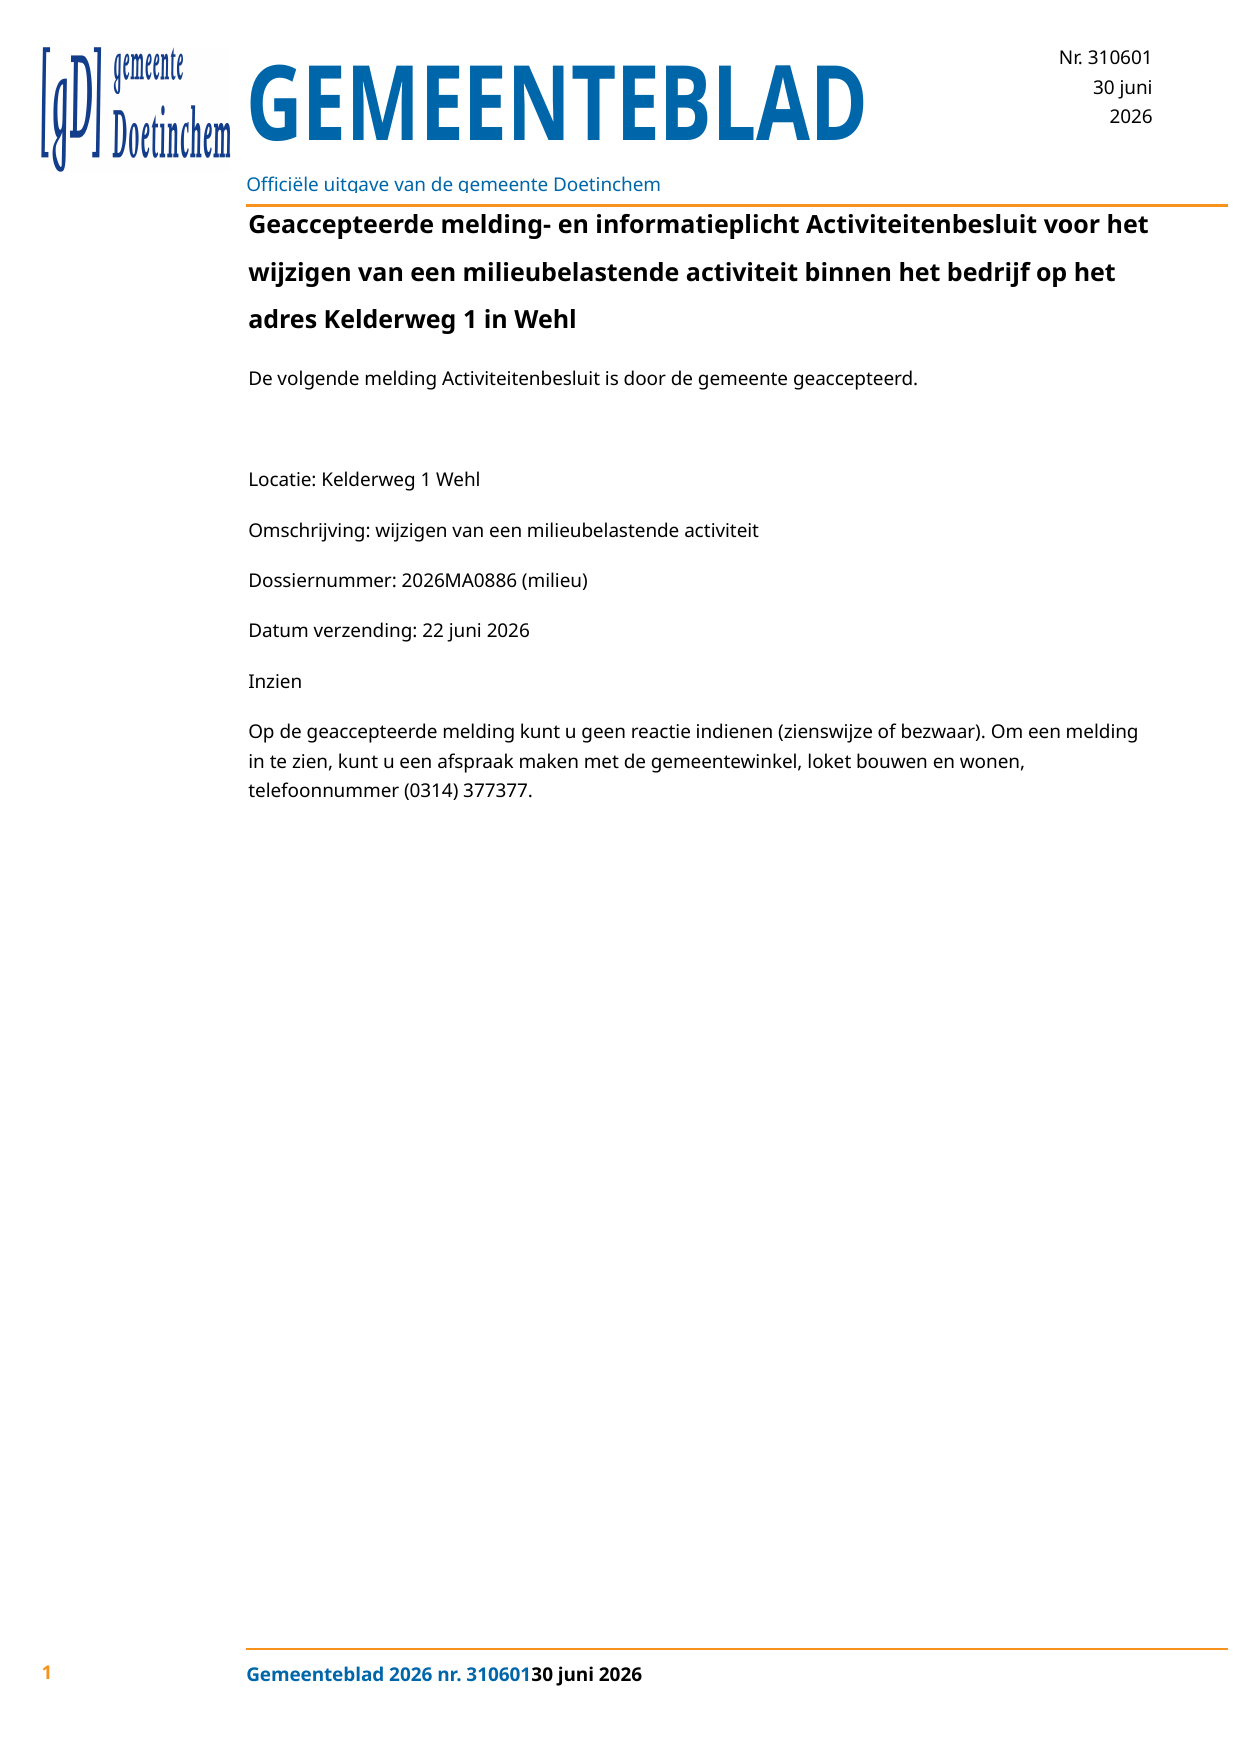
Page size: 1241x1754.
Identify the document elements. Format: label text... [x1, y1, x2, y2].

text Datum verzending: 22 juni 2026 [248, 618, 1152, 643]
text Locatie: Kelderweg 1 Wehl [248, 466, 1152, 492]
text De volgende melding Activiteitenbesluit is door de gemeente geaccepteerd. [248, 366, 1152, 391]
text Inzien [248, 668, 1152, 694]
text Dossiernummer: 2026MA0886 (milieu) [248, 567, 1152, 593]
picture [41, 47, 231, 172]
text Geaccepteerde melding- en informatieplicht Activiteitenbesluit voor het wijzigen van een milieubelastende activiteit binnen het bedrijf op het adres Kelderweg 1 in Wehl [248, 207, 1152, 336]
text Op de geaccepteerde melding kunt u geen reactie indienen (zienswijze of bezwaar). Om een melding in te zien, kunt u een afspraak maken met de gemeentewinkel, loket bouwen en wonen, telefoonnummer (0314) 377377. [248, 718, 1152, 803]
text Omschrijving: wijzigen van een milieubelastende activiteit [248, 517, 1152, 542]
